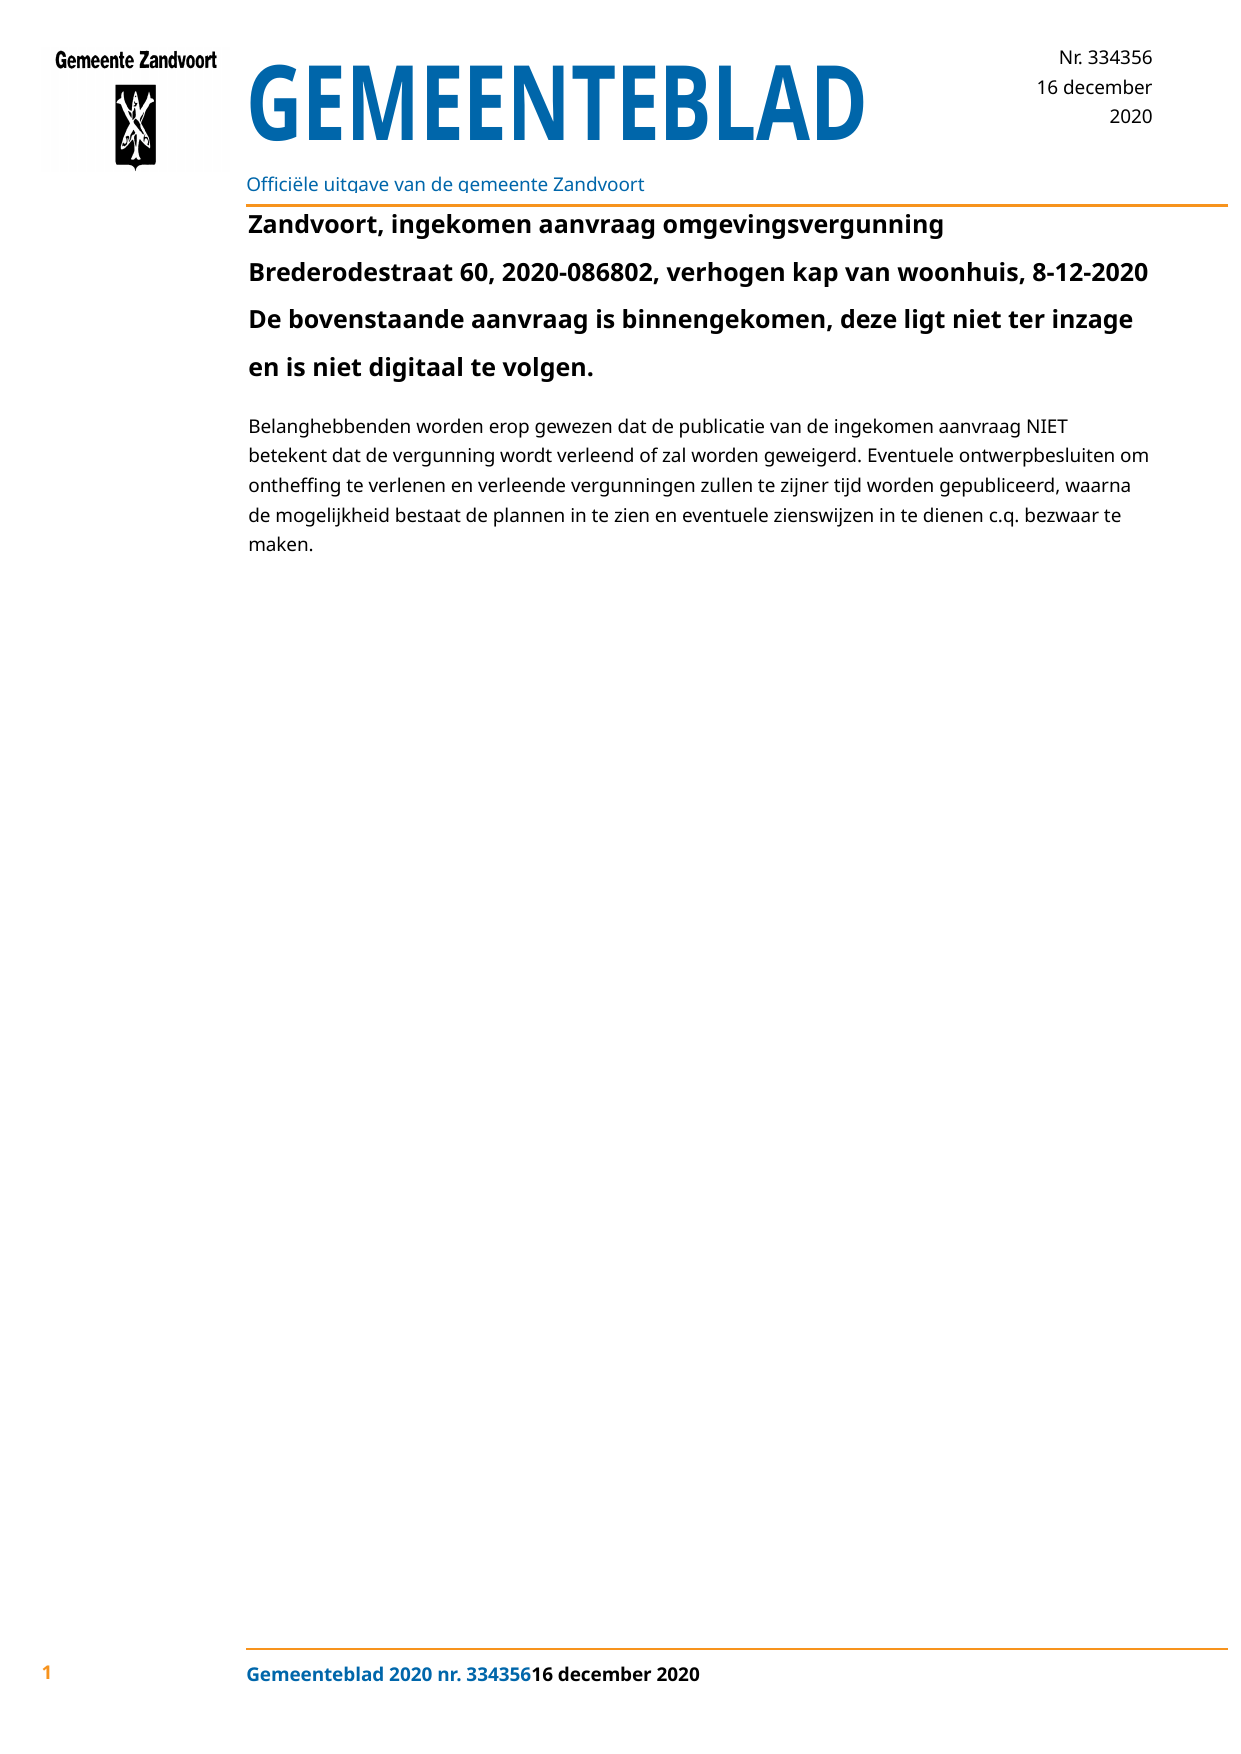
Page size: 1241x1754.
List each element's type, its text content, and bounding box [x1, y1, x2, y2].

text Zandvoort, ingekomen aanvraag omgevingsvergunning Brederodestraat 60, 2020-086802, verhogen kap van woonhuis, 8-12-2020 De bovenstaande aanvraag is binnengekomen, deze ligt niet ter inzage en is niet digitaal te volgen. [248, 207, 1152, 384]
text Belanghebbenden worden erop gewezen dat de publicatie van de ingekomen aanvraag NIET betekent dat de vergunning wordt verleend of zal worden geweigerd. Eventuele ontwerpbesluiten om ontheffing te verlenen en verleende vergunningen zullen te zijner tijd worden gepubliceerd, waarna de mogelijkheid bestaat de plannen in te zien en eventuele zienswijzen in te dienen c.q. bezwaar te maken. [248, 413, 1152, 557]
picture [41, 47, 231, 172]
